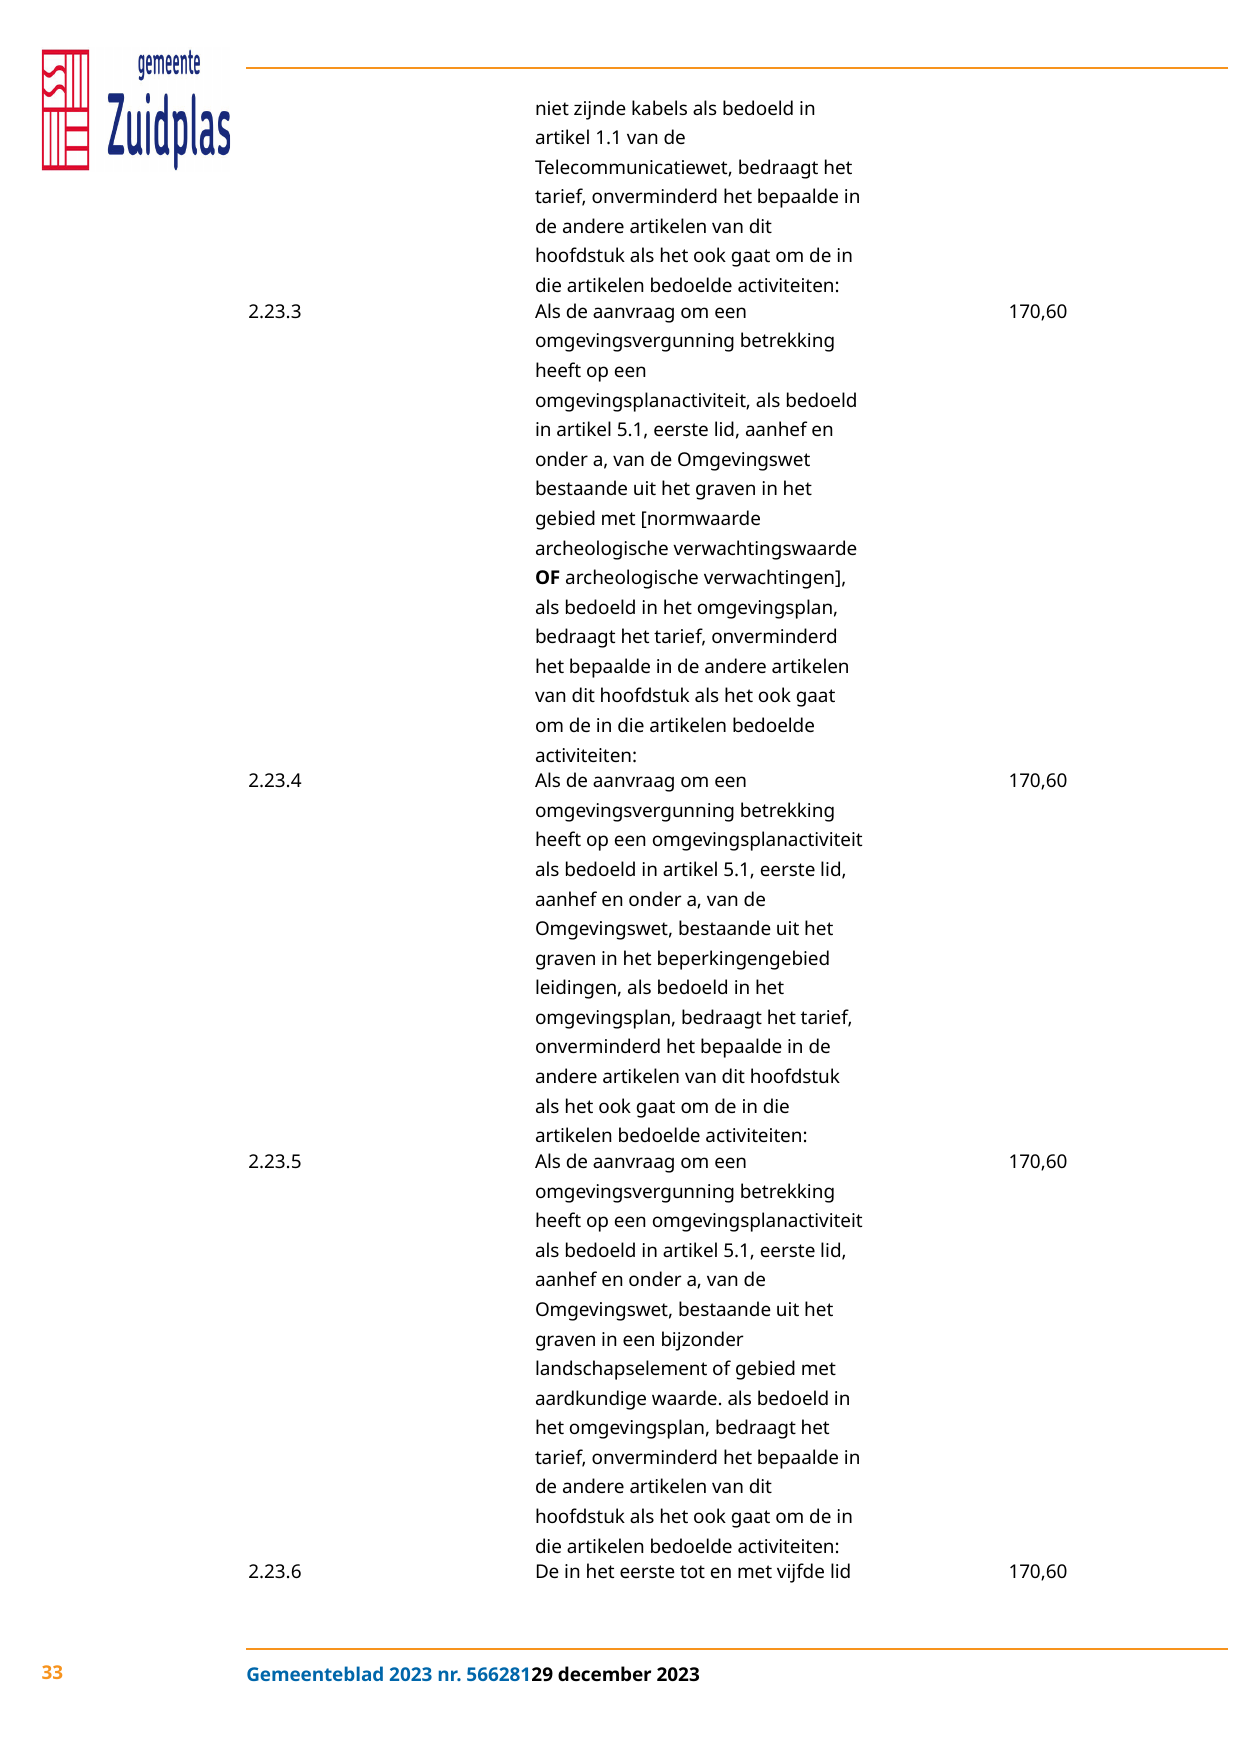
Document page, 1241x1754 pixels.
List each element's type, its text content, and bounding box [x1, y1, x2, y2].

table_cell [248, 95, 391, 298]
table_cell Als de aanvraag om een omgevingsvergunning betrekking heeft op een omgevingsplanactiviteit als bedoeld in artikel 5.1, eerste lid, aanhef en onder a, van de Omgevingswet, bestaande uit het graven in het beperkingengebied leidingen, als bedoeld in het omgevingsplan, bedraagt het tarief, onverminderd het bepaalde in de andere artikelen van dit hoofdstuk als het ook gaat om de in die artikelen bedoelde activiteiten: [535, 768, 865, 1148]
table_cell Als de aanvraag om een omgevingsvergunning betrekking heeft op een omgevingsplanactiviteit, als bedoeld in artikel 5.1, eerste lid, aanhef en onder a, van de Omgevingswet bestaande uit het graven in het gebied met [normwaarde archeologische verwachtingswaarde OF archeologische verwachtingen], als bedoeld in het omgevingsplan, bedraagt het tarief, onverminderd het bepaalde in de andere artikelen van dit hoofdstuk als het ook gaat om de in die artikelen bedoelde activiteiten: [535, 298, 865, 767]
table_cell 170,60 [1008, 298, 1152, 767]
table_cell [865, 1559, 1008, 1584]
table_cell [391, 768, 535, 1148]
table_cell [391, 1559, 535, 1584]
table_cell [865, 768, 1008, 1148]
table_cell [865, 1148, 1008, 1558]
table_cell 2.23.3 [248, 298, 391, 767]
table_cell 170,60 [1008, 1559, 1152, 1584]
table_cell [391, 1148, 535, 1558]
table_cell 170,60 [1008, 1148, 1152, 1558]
table_cell [1008, 95, 1152, 298]
table_cell 170,60 [1008, 768, 1152, 1148]
table_cell Als de aanvraag om een omgevingsvergunning betrekking heeft op een omgevingsplanactiviteit als bedoeld in artikel 5.1, eerste lid, aanhef en onder a, van de Omgevingswet, bestaande uit het graven in een bijzonder landschapselement of gebied met aardkundige waarde. als bedoeld in het omgevingsplan, bedraagt het tarief, onverminderd het bepaalde in de andere artikelen van dit hoofdstuk als het ook gaat om de in die artikelen bedoelde activiteiten: [535, 1148, 865, 1558]
picture [41, 47, 231, 172]
table_cell [865, 298, 1008, 767]
table_cell [865, 95, 1008, 298]
table_cell niet zijnde kabels als bedoeld in artikel 1.1 van de Telecommunicatiewet, bedraagt het tarief, onverminderd het bepaalde in de andere artikelen van dit hoofdstuk als het ook gaat om de in die artikelen bedoelde activiteiten: [535, 95, 865, 298]
table_cell De in het eerste tot en met vijfde lid [535, 1559, 865, 1584]
table_cell [391, 298, 535, 767]
table_cell 2.23.6 [248, 1559, 391, 1584]
table_cell 2.23.4 [248, 768, 391, 1148]
table_cell 2.23.5 [248, 1148, 391, 1558]
table_cell [391, 95, 535, 298]
